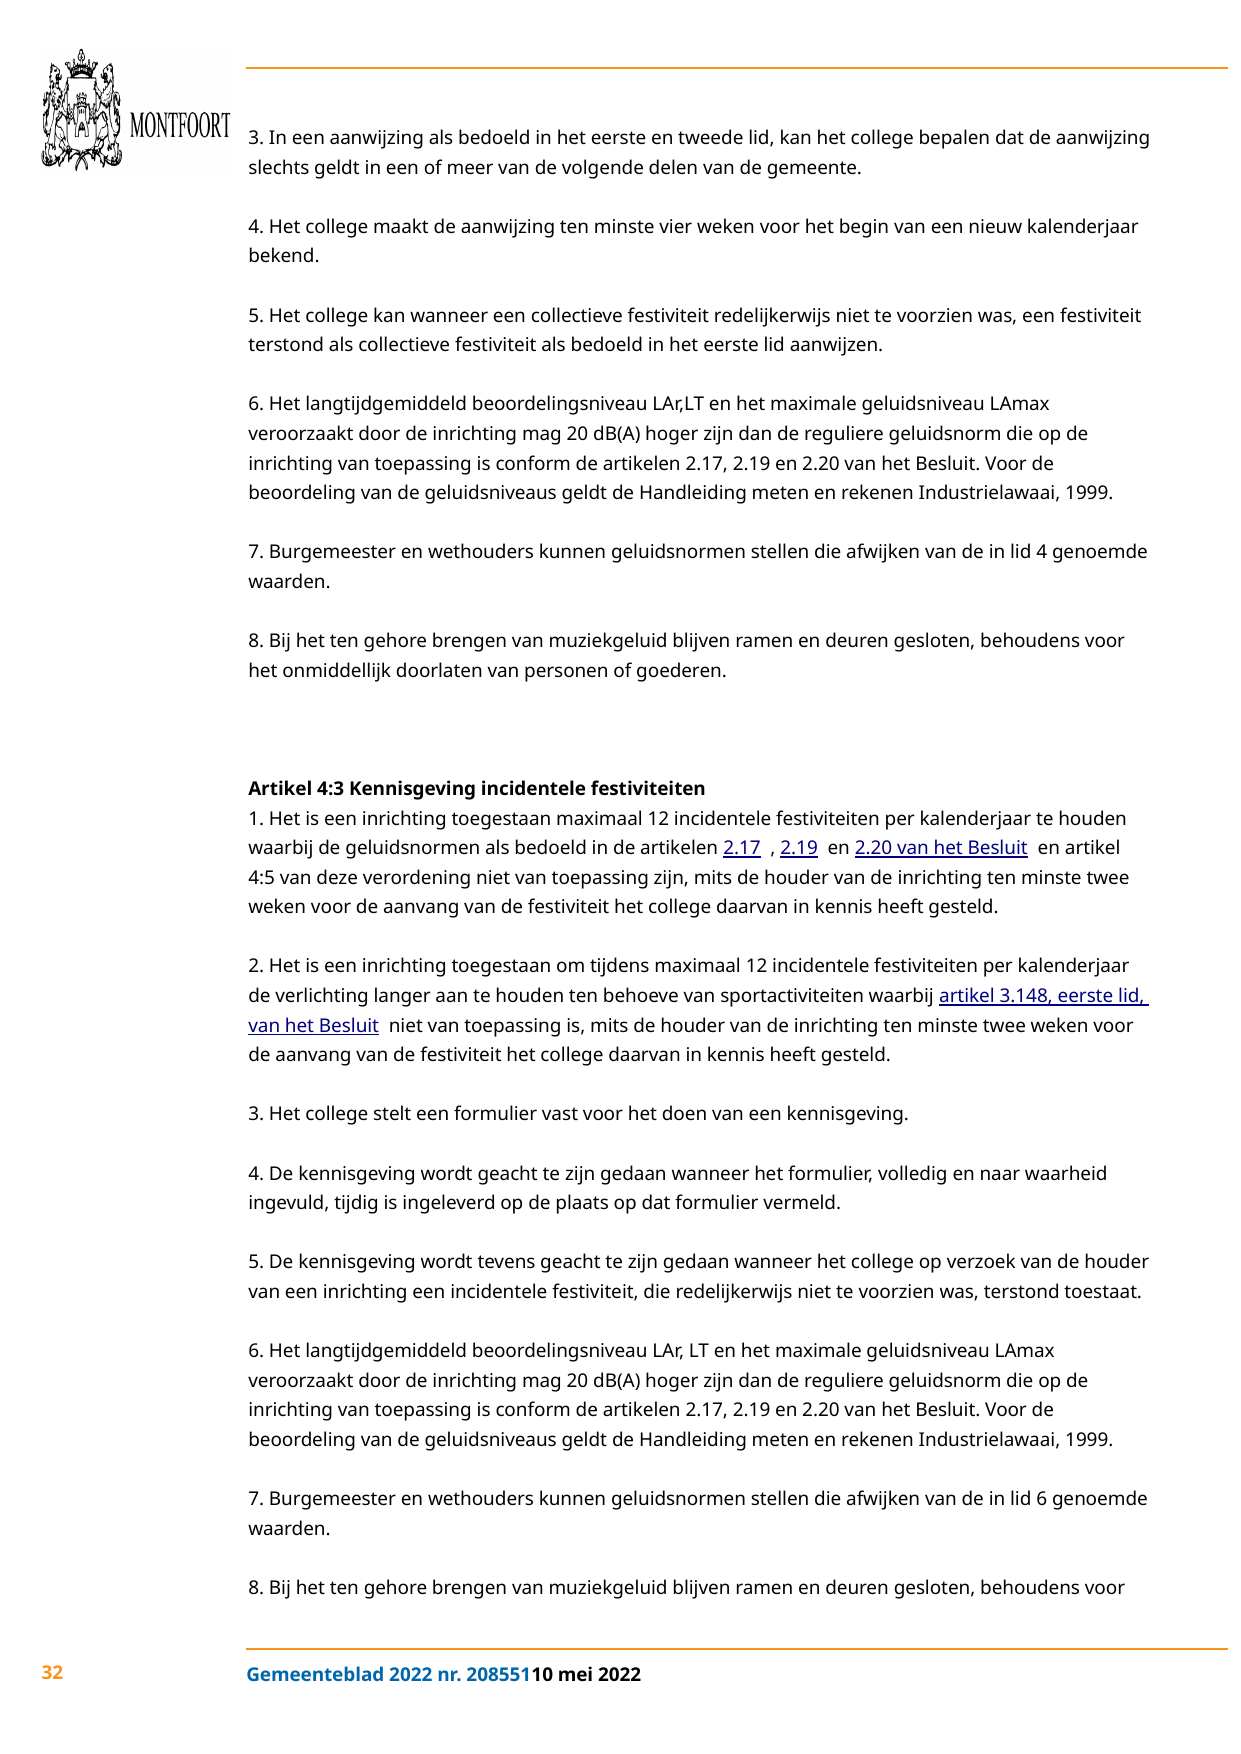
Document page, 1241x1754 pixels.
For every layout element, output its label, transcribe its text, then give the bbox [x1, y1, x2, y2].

picture [41, 47, 231, 172]
text 8. Bij het ten gehore brengen van muziekgeluid blijven ramen en deuren gesloten, behoudens voor het onmiddellijk doorlaten van personen of goederen. [248, 627, 1152, 683]
text 2. Het is een inrichting toegestaan om tijdens maximaal 12 incidentele festiviteiten per kalenderjaar de verlichting langer aan te houden ten behoeve van sportactiviteiten waarbij artikel 3.148, eerste lid, van het Besluit niet van toepassing is, mits de houder van de inrichting ten minste twee weken voor de aanvang van de festiviteit het college daarvan in kennis heeft gesteld. [248, 953, 1152, 1067]
text 3. Het college stelt een formulier vast voor het doen van een kennisgeving. [248, 1101, 1152, 1126]
text 7. Burgemeester en wethouders kunnen geluidsnormen stellen die afwijken van de in lid 6 genoemde waarden. [248, 1485, 1152, 1541]
text 7. Burgemeester en wethouders kunnen geluidsnormen stellen die afwijken van de in lid 4 genoemde waarden. [248, 538, 1152, 594]
text 8. Bij het ten gehore brengen van muziekgeluid blijven ramen en deuren gesloten, behoudens voor [248, 1574, 1152, 1600]
text 4. De kennisgeving wordt geacht te zijn gedaan wanneer het formulier, volledig en naar waarheid ingevuld, tijdig is ingeleverd op de plaats op dat formulier vermeld. [248, 1160, 1152, 1215]
text 6. Het langtijdgemiddeld beoordelingsniveau LAr,LT en het maximale geluidsniveau LAmax veroorzaakt door de inrichting mag 20 dB(A) hoger zijn dan de reguliere geluidsnorm die op de inrichting van toepassing is conform de artikelen 2.17, 2.19 en 2.20 van het Besluit. Voor de beoordeling van de geluidsniveaus geldt de Handleiding meten en rekenen Industrielawaai, 1999. [248, 391, 1152, 505]
text Artikel 4:3 Kennisgeving incidentele festiviteiten [248, 775, 1152, 801]
text 6. Het langtijdgemiddeld beoordelingsniveau LAr, LT en het maximale geluidsniveau LAmax veroorzaakt door de inrichting mag 20 dB(A) hoger zijn dan de reguliere geluidsnorm die op de inrichting van toepassing is conform de artikelen 2.17, 2.19 en 2.20 van het Besluit. Voor de beoordeling van de geluidsniveaus geldt de Handleiding meten en rekenen Industrielawaai, 1999. [248, 1337, 1152, 1452]
text 1. Het is een inrichting toegestaan maximaal 12 incidentele festiviteiten per kalenderjaar te houden waarbij de geluidsnormen als bedoeld in de artikelen 2.17 , 2.19 en 2.20 van het Besluit en artikel 4:5 van deze verordening niet van toepassing zijn, mits de houder van de inrichting ten minste twee weken voor de aanvang van de festiviteit het college daarvan in kennis heeft gesteld. [248, 805, 1152, 919]
text 3. In een aanwijzing als bedoeld in het eerste en tweede lid, kan het college bepalen dat de aanwijzing slechts geldt in een of meer van de volgende delen van de gemeente. [248, 124, 1152, 180]
text 5. De kennisgeving wordt tevens geacht te zijn gedaan wanneer het college op verzoek van de houder van een inrichting een incidentele festiviteit, die redelijkerwijs niet te voorzien was, terstond toestaat. [248, 1248, 1152, 1304]
text 5. Het college kan wanneer een collectieve festiviteit redelijkerwijs niet te voorzien was, een festiviteit terstond als collectieve festiviteit als bedoeld in het eerste lid aanwijzen. [248, 302, 1152, 357]
text 4. Het college maakt de aanwijzing ten minste vier weken voor het begin van een nieuw kalenderjaar bekend. [248, 213, 1152, 268]
